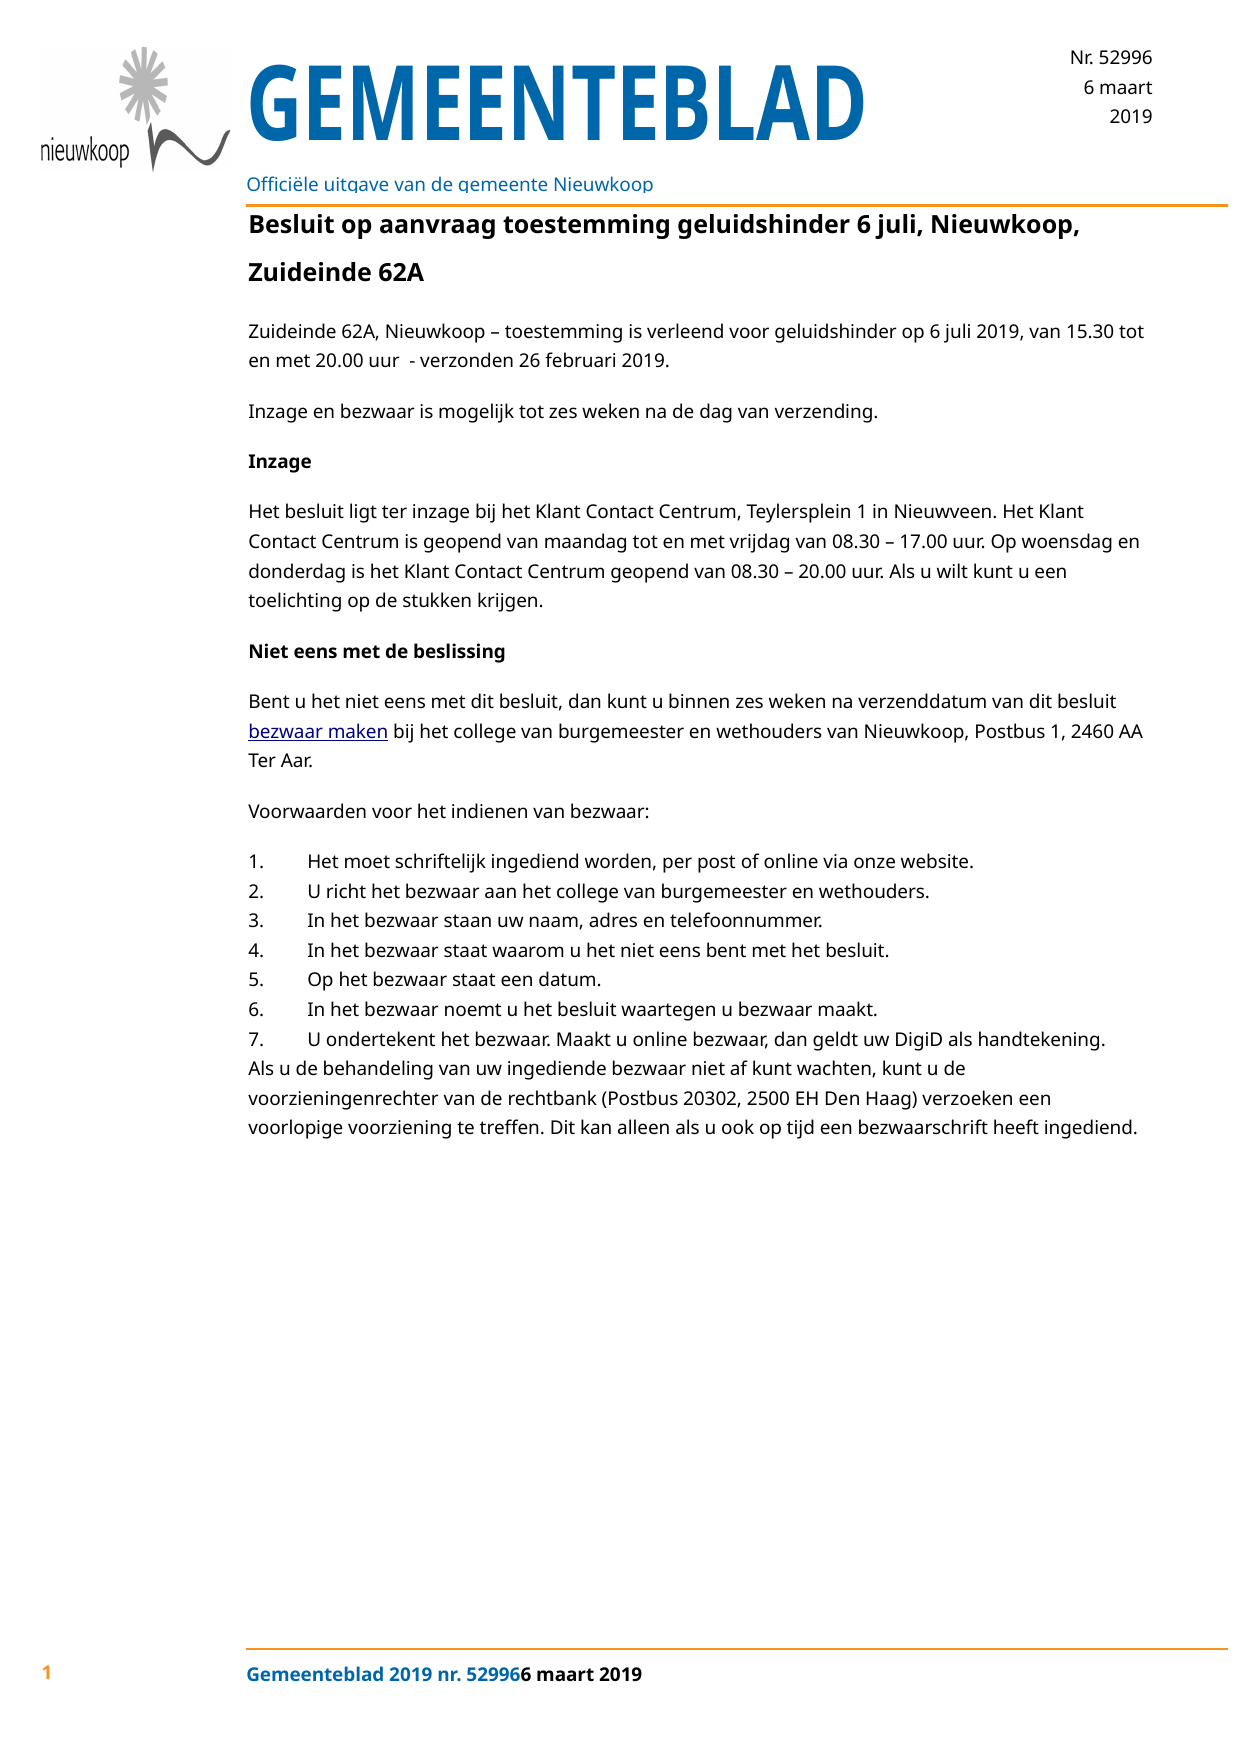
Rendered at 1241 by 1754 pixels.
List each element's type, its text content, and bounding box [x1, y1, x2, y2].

list In het bezwaar staat waarom u het niet eens bent met het besluit. [248, 937, 1152, 963]
text Niet eens met de beslissing [248, 638, 1152, 664]
list In het bezwaar noemt u het besluit waartegen u bezwaar maakt. [248, 996, 1152, 1022]
text Het besluit ligt ter inzage bij het Klant Contact Centrum, Teylersplein 1 in Nieuwveen. Het Klant Contact Centrum is geopend van maandag tot en met vrijdag van 08.30 – 17.00 uur. Op woensdag en donderdag is het Klant Contact Centrum geopend van 08.30 – 20.00 uur. Als u wilt kunt u een toelichting op de stukken krijgen. [248, 499, 1152, 613]
list U ondertekent het bezwaar. Maakt u online bezwaar, dan geldt uw DigiD als handtekening. [248, 1026, 1152, 1052]
text Voorwaarden voor het indienen van bezwaar: [248, 798, 1152, 824]
list Op het bezwaar staat een datum. [248, 967, 1152, 992]
text Bent u het niet eens met dit besluit, dan kunt u binnen zes weken na verzenddatum van dit besluit bezwaar maken bij het college van burgemeester en wethouders van Nieuwkoop, Postbus 1, 2460 AA Ter Aar. [248, 688, 1152, 773]
list Het moet schriftelijk ingediend worden, per post of online via onze website. [248, 848, 1152, 874]
text Als u de behandeling van uw ingediende bezwaar niet af kunt wachten, kunt u de voorzieningenrechter van de rechtbank (Postbus 20302, 2500 EH Den Haag) verzoeken een voorlopige voorziening te treffen. Dit kan alleen als u ook op tijd een bezwaarschrift heeft ingediend. [248, 1055, 1152, 1140]
text Inzage [248, 448, 1152, 474]
list U richt het bezwaar aan het college van burgemeester en wethouders. [248, 878, 1152, 904]
text Zuideinde 62A, Nieuwkoop – toestemming is verleend voor geluidshinder op 6 juli 2019, van 15.30 tot en met 20.00 uur - verzonden 26 februari 2019. [248, 318, 1152, 373]
text Inzage en bezwaar is mogelijk tot zes weken na de dag van verzending. [248, 398, 1152, 424]
list In het bezwaar staan uw naam, adres en telefoonnummer. [248, 907, 1152, 933]
text Besluit op aanvraag toestemming geluidshinder 6 juli, Nieuwkoop, Zuideinde 62A [248, 207, 1152, 288]
picture [41, 47, 231, 172]
